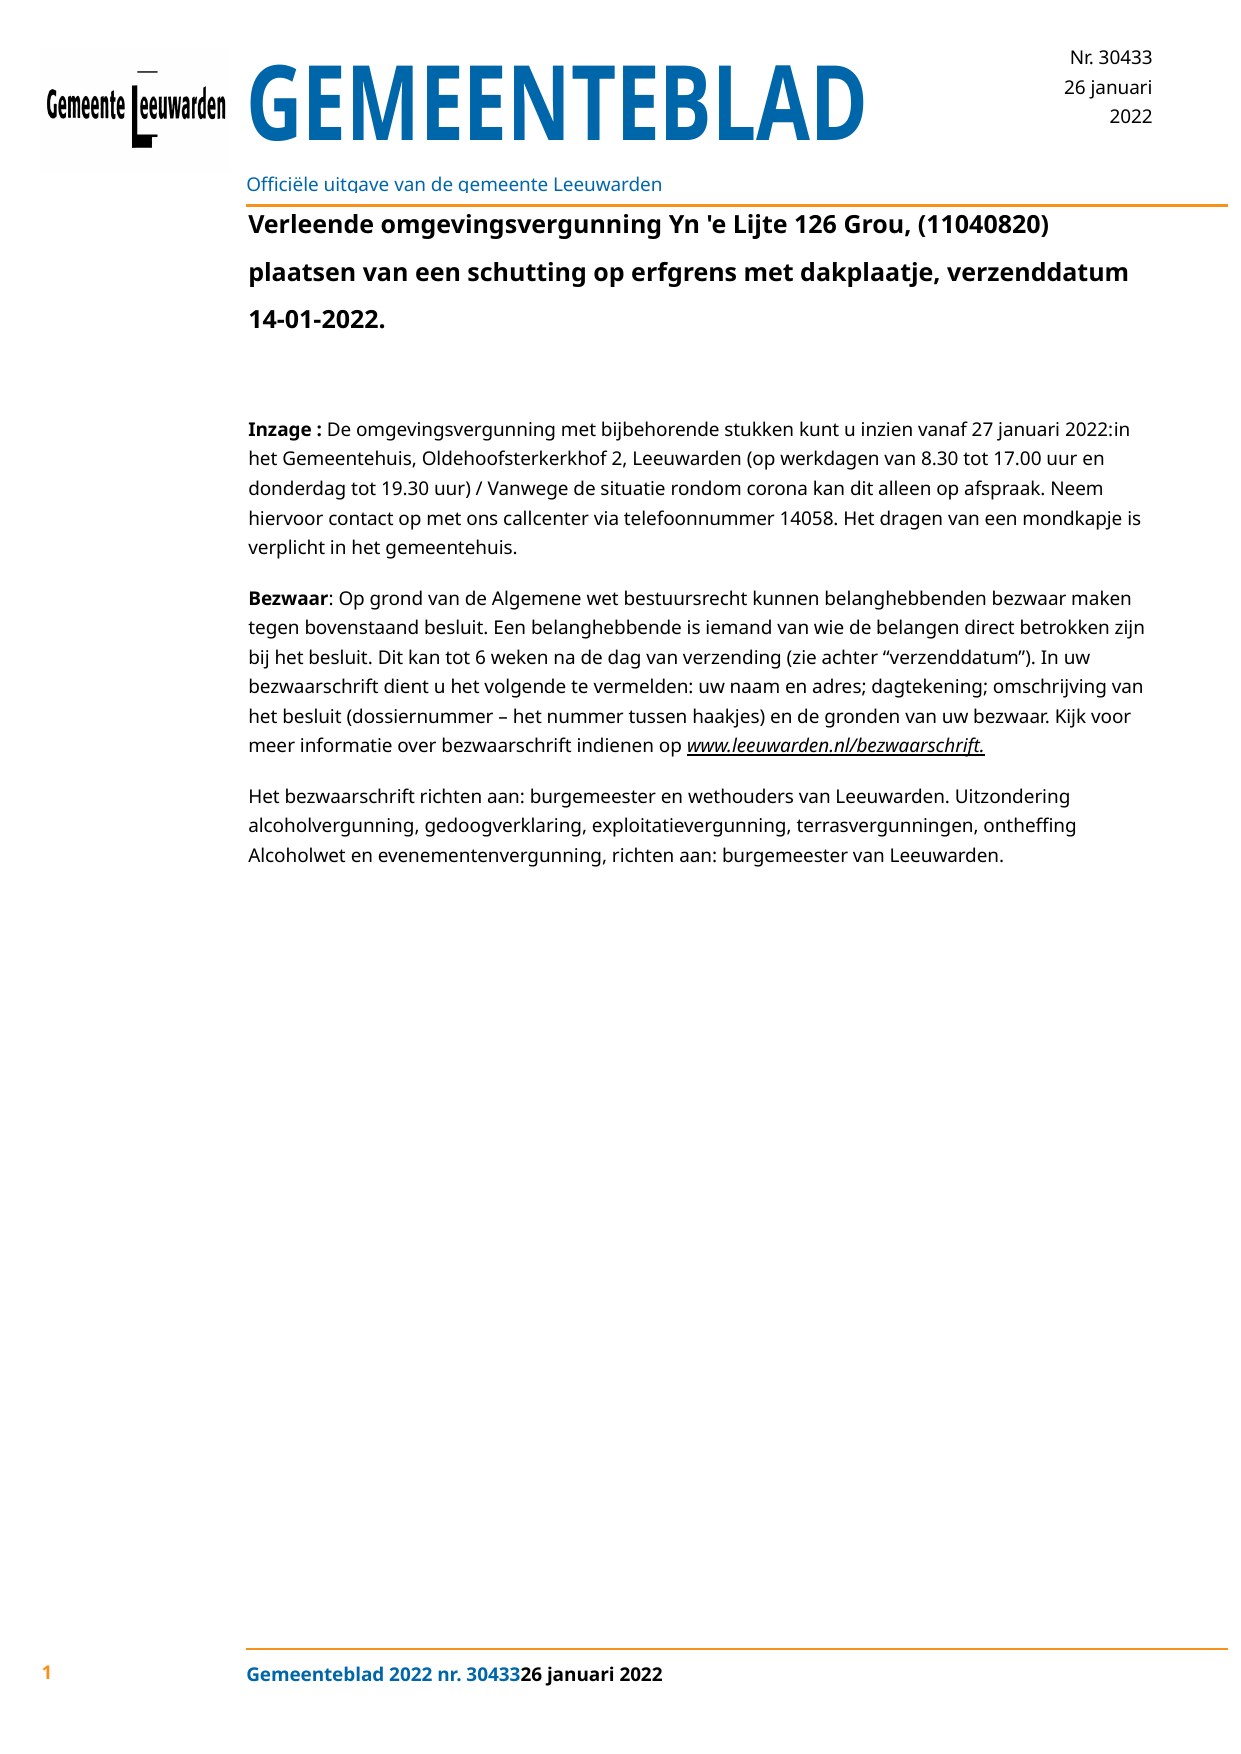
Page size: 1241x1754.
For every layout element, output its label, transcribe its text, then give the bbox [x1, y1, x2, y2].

picture [41, 47, 231, 172]
text Het bezwaarschrift richten aan: burgemeester en wethouders van Leeuwarden. Uitzondering alcoholvergunning, gedoogverklaring, exploitatievergunning, terrasvergunningen, ontheffing Alcoholwet en evenementenvergunning, richten aan: burgemeester van Leeuwarden. [248, 783, 1152, 868]
text Inzage : De omgevingsvergunning met bijbehorende stukken kunt u inzien vanaf 27 januari 2022:in het Gemeentehuis, Oldehoofsterkerkhof 2, Leeuwarden (op werkdagen van 8.30 tot 17.00 uur en donderdag tot 19.30 uur) / Vanwege de situatie rondom corona kan dit alleen op afspraak. Neem hiervoor contact op met ons callcenter via telefoonnummer 14058. Het dragen van een mondkapje is verplicht in het gemeentehuis. [248, 416, 1152, 560]
text Bezwaar: Op grond van de Algemene wet bestuursrecht kunnen belanghebbenden bezwaar maken tegen bovenstaand besluit. Een belanghebbende is iemand van wie de belangen direct betrokken zijn bij het besluit. Dit kan tot 6 weken na de dag van verzending (zie achter “verzenddatum”). In uw bezwaarschrift dient u het volgende te vermelden: uw naam en adres; dagtekening; omschrijving van het besluit (dossiernummer – het nummer tussen haakjes) en de gronden van uw bezwaar. Kijk voor meer informatie over bezwaarschrift indienen op www.leeuwarden.nl/bezwaarschrift. [248, 585, 1152, 758]
text Verleende omgevingsvergunning Yn 'e Lijte 126 Grou, (11040820) plaatsen van een schutting op erfgrens met dakplaatje, verzenddatum 14-01-2022. [248, 207, 1152, 336]
